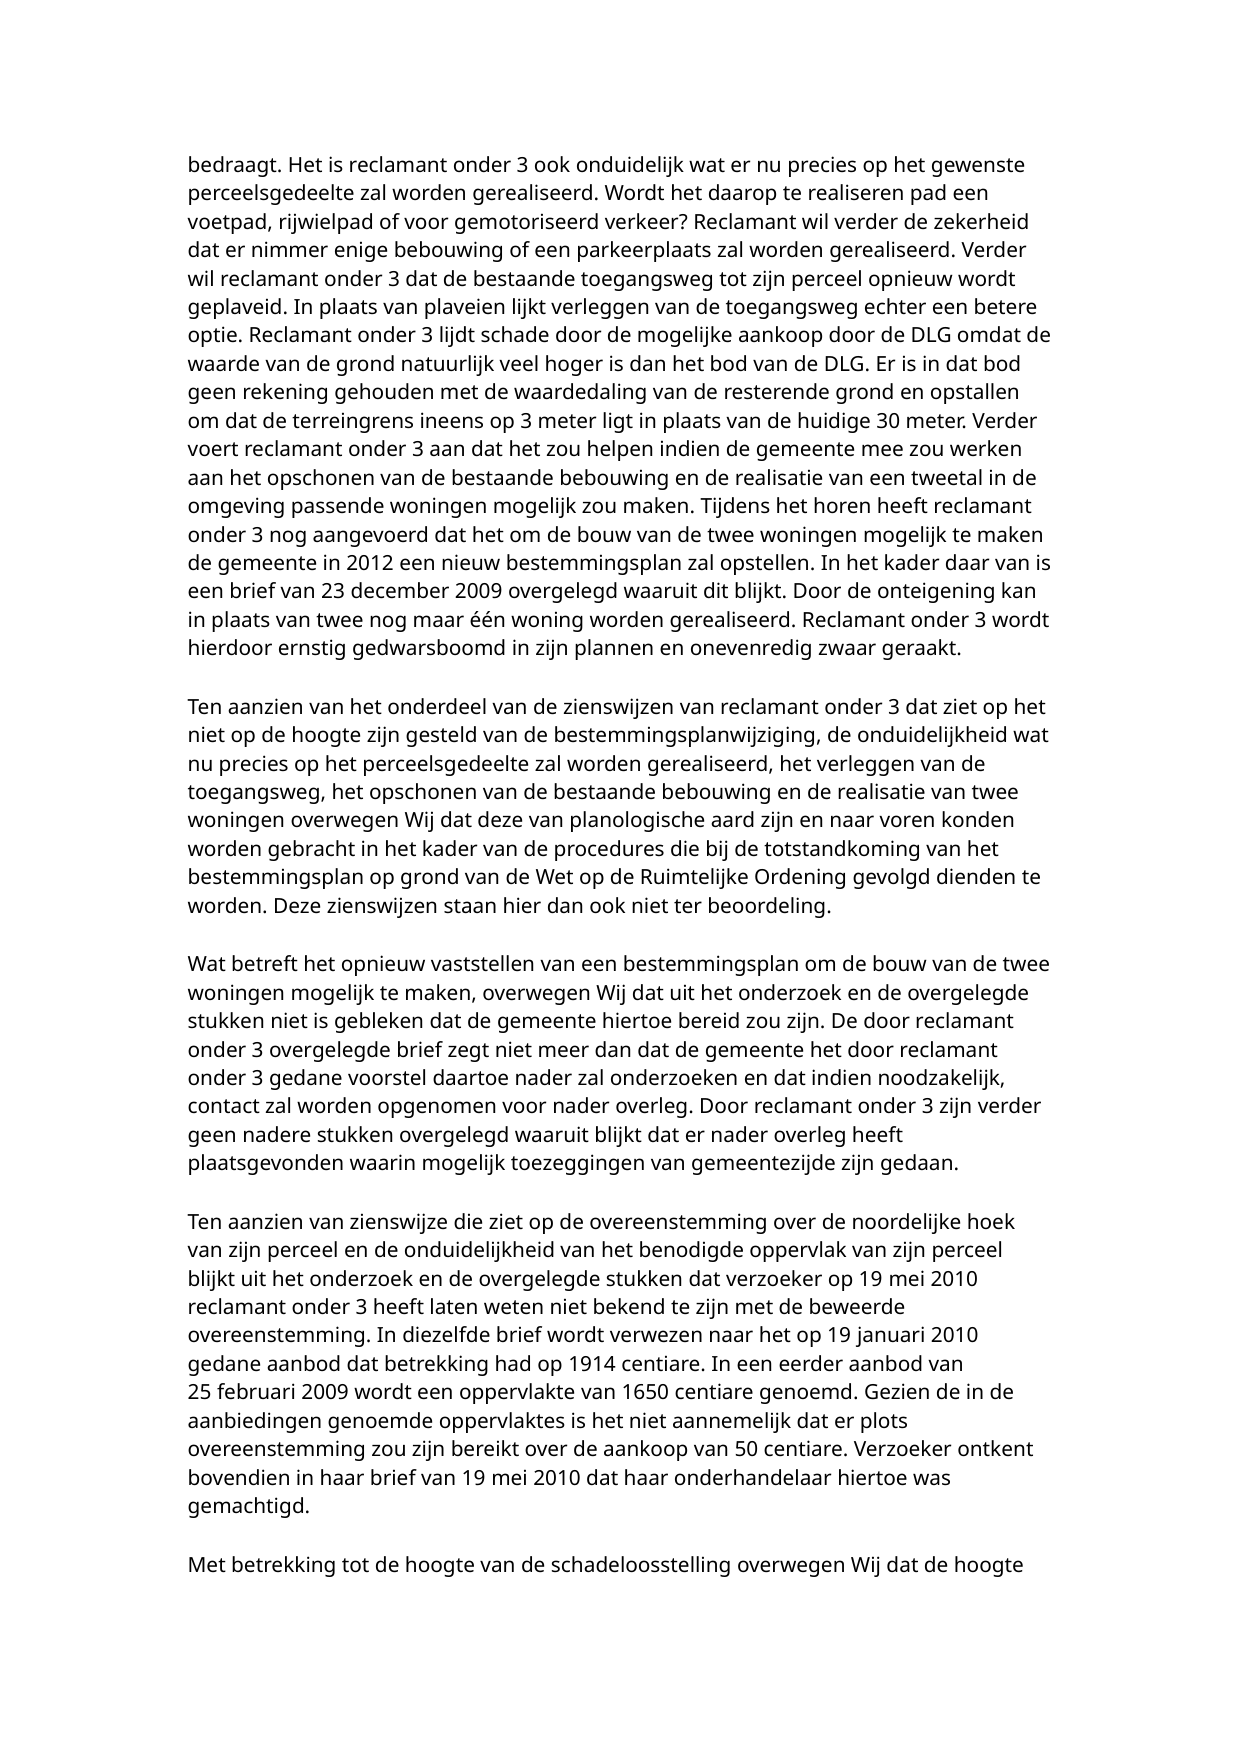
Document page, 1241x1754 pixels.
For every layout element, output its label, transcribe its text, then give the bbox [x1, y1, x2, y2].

text Wat betreft het opnieuw vaststellen van een bestemmingsplan om de bouw van de twee woningen mogelijk te maken, overwegen Wij dat uit het onderzoek en de overgelegde stukken niet is gebleken dat de gemeente hiertoe bereid zou zijn. De door reclamant onder 3 overgelegde brief zegt niet meer dan dat de gemeente het door reclamant onder 3 gedane voorstel daartoe nader zal onderzoeken en dat indien noodzakelijk, contact zal worden opgenomen voor nader overleg. Door reclamant onder 3 zijn verder geen nadere stukken overgelegd waaruit blijkt dat er nader overleg heeft plaatsgevonden waarin mogelijk toezeggingen van gemeentezijde zijn gedaan. [187, 949, 1053, 1177]
text Ten aanzien van zienswijze die ziet op de overeenstemming over de noordelijke hoek van zijn perceel en de onduidelijkheid van het benodigde oppervlak van zijn perceel blijkt uit het onderzoek en de overgelegde stukken dat verzoeker op 19 mei 2010 reclamant onder 3 heeft laten weten niet bekend te zijn met de beweerde overeenstemming. In diezelfde brief wordt verwezen naar het op 19 januari 2010 gedane aanbod dat betrekking had op 1914 centiare. In een eerder aanbod van 25 februari 2009 wordt een oppervlakte van 1650 centiare genoemd. Gezien de in de aanbiedingen genoemde oppervlaktes is het niet aannemelijk dat er plots overeenstemming zou zijn bereikt over de aankoop van 50 centiare. Verzoeker ontkent bovendien in haar brief van 19 mei 2010 dat haar onderhandelaar hiertoe was gemachtigd. [187, 1207, 1053, 1520]
text bedraagt. Het is reclamant onder 3 ook onduidelijk wat er nu precies op het gewenste perceelsgedeelte zal worden gerealiseerd. Wordt het daarop te realiseren pad een voetpad, rijwielpad of voor gemotoriseerd verkeer? Reclamant wil verder de zekerheid dat er nimmer enige bebouwing of een parkeerplaats zal worden gerealiseerd. Verder wil reclamant onder 3 dat de bestaande toegangsweg tot zijn perceel opnieuw wordt geplaveid. In plaats van plaveien lijkt verleggen van de toegangsweg echter een betere optie. Reclamant onder 3 lijdt schade door de mogelijke aankoop door de DLG omdat de waarde van de grond natuurlijk veel hoger is dan het bod van de DLG. Er is in dat bod geen rekening gehouden met de waardedaling van de resterende grond en opstallen om dat de terreingrens ineens op 3 meter ligt in plaats van de huidige 30 meter. Verder voert reclamant onder 3 aan dat het zou helpen indien de gemeente mee zou werken aan het opschonen van de bestaande bebouwing en de realisatie van een tweetal in de omgeving passende woningen mogelijk zou maken. Tijdens het horen heeft reclamant onder 3 nog aangevoerd dat het om de bouw van de twee woningen mogelijk te maken de gemeente in 2012 een nieuw bestemmingsplan zal opstellen. In het kader daar van is een brief van 23 december 2009 overgelegd waaruit dit blijkt. Door de onteigening kan in plaats van twee nog maar één woning worden gerealiseerd. Reclamant onder 3 wordt hierdoor ernstig gedwarsboomd in zijn plannen en onevenredig zwaar geraakt. [187, 150, 1053, 662]
text Met betrekking tot de hoogte van de schadeloosstelling overwegen Wij dat de hoogte [187, 1550, 1053, 1578]
text Ten aanzien van het onderdeel van de zienswijzen van reclamant onder 3 dat ziet op het niet op de hoogte zijn gesteld van de bestemmingsplanwijziging, de onduidelijkheid wat nu precies op het perceelsgedeelte zal worden gerealiseerd, het verleggen van de toegangsweg, het opschonen van de bestaande bebouwing en de realisatie van twee woningen overwegen Wij dat deze van planologische aard zijn en naar voren konden worden gebracht in het kader van de procedures die bij de totstandkoming van het bestemmingsplan op grond van de Wet op de Ruimtelijke Ordening gevolgd dienden te worden. Deze zienswijzen staan hier dan ook niet ter beoordeling. [187, 692, 1053, 919]
